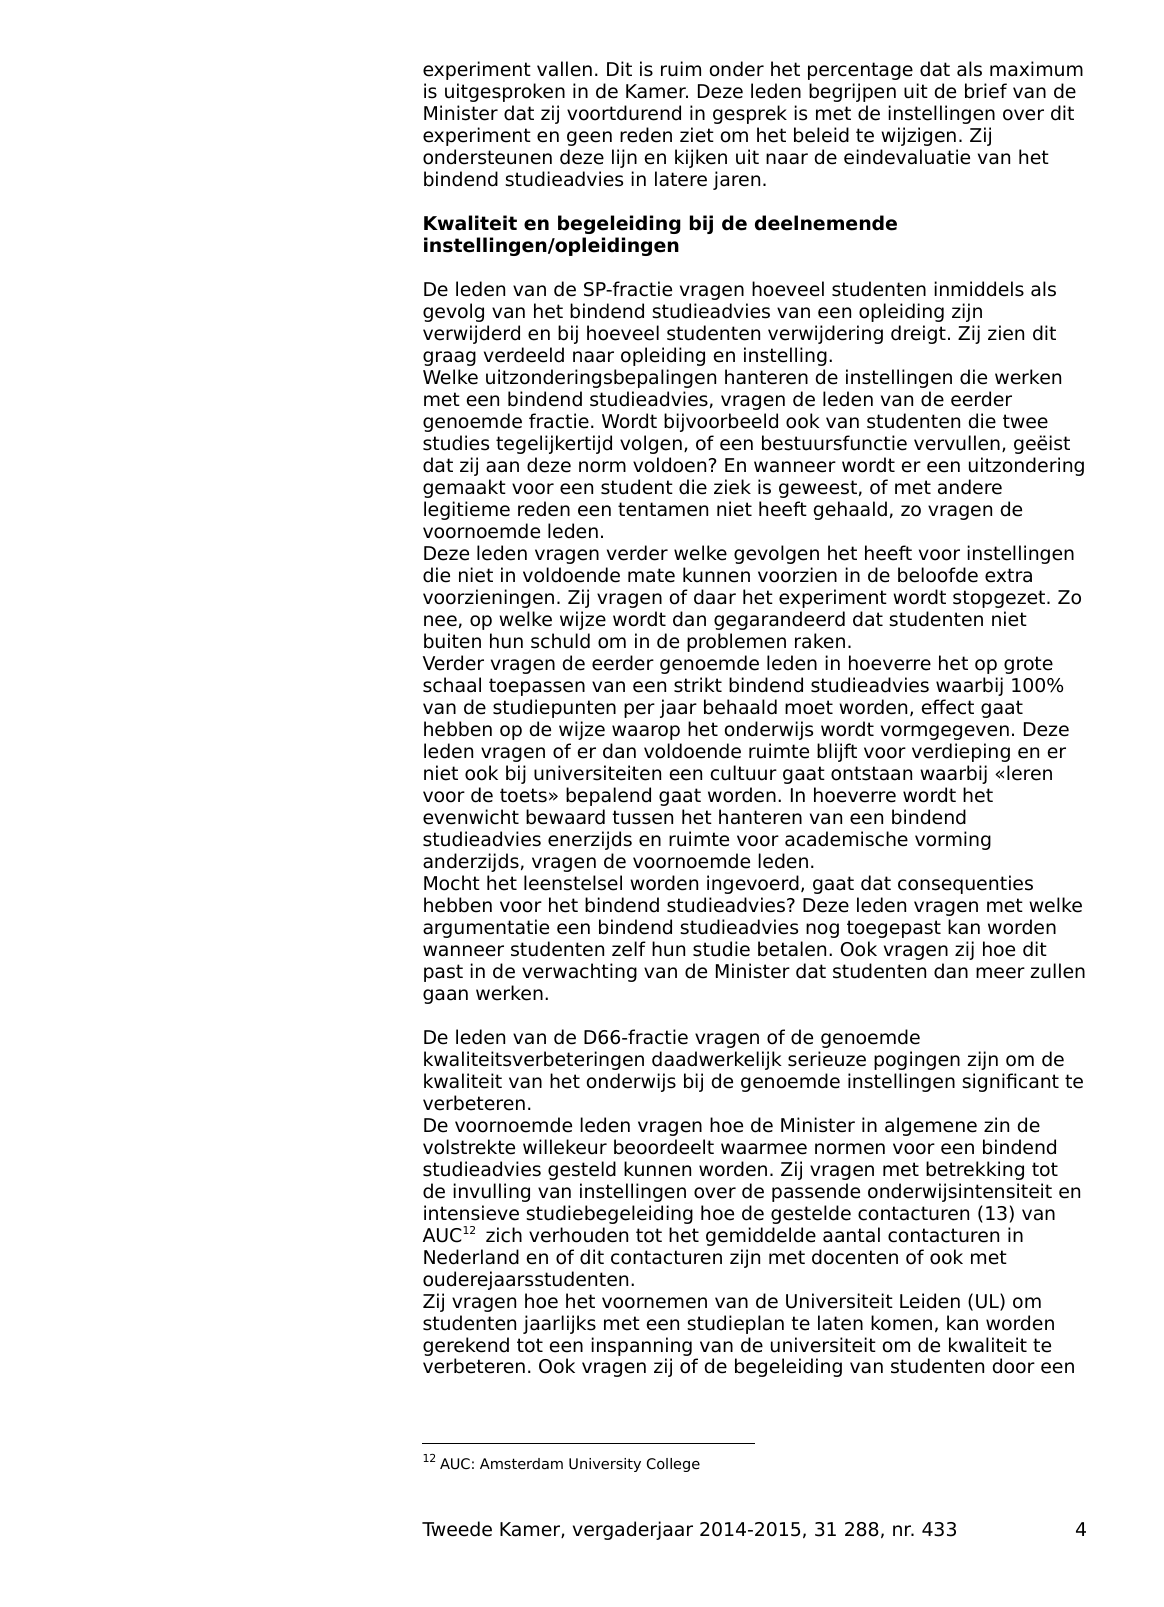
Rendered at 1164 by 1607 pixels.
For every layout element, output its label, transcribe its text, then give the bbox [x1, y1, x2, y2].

text Deze leden vragen verder welke gevolgen het heeft voor instellingen die niet in voldoende mate kunnen voorzien in de beloofde extra voorzieningen. Zij vragen of daar het experiment wordt stopgezet. Zo nee, op welke wijze wordt dan gegarandeerd dat studenten niet buiten hun schuld om in de problemen raken. [422, 543, 1087, 653]
text De leden van de SP-fractie vragen hoeveel studenten inmiddels als gevolg van het bindend studieadvies van een opleiding zijn verwijderd en bij hoeveel studenten verwijdering dreigt. Zij zien dit graag verdeeld naar opleiding en instelling. [422, 279, 1087, 367]
text Verder vragen de eerder genoemde leden in hoeverre het op grote schaal toepassen van een strikt bindend studieadvies waarbij 100% van de studiepunten per jaar behaald moet worden, effect gaat hebben op de wijze waarop het onderwijs wordt vormgegeven. Deze leden vragen of er dan voldoende ruimte blijft voor verdieping en er niet ook bij universiteiten een cultuur gaat ontstaan waarbij «leren voor de toets» bepalend gaat worden. In hoeverre wordt het evenwicht bewaard tussen het hanteren van een bindend studieadvies enerzijds en ruimte voor academische vorming anderzijds, vragen de voornoemde leden. [422, 653, 1087, 873]
text Zij vragen hoe het voornemen van de Universiteit Leiden (UL) om studenten jaarlijks met een studieplan te laten komen, kan worden gerekend tot een inspanning van de universiteit om de kwaliteit te verbeteren. Ook vragen zij of de begeleiding van studenten door een [422, 1291, 1087, 1378]
text AUC: Amsterdam University College [422, 1452, 1087, 1474]
text De voornoemde leden vragen hoe de Minister in algemene zin de volstrekte willekeur beoordeelt waarmee normen voor een bindend studieadvies gesteld kunnen worden. Zij vragen met betrekking tot de invulling van instellingen over de passende onderwijsintensiteit en intensieve studiebegeleiding hoe de gestelde contacturen (13) van AUC zich verhouden tot het gemiddelde aantal contacturen in Nederland en of dit contacturen zijn met docenten of ook met ouderejaarsstudenten. [422, 1115, 1087, 1291]
text Welke uitzonderingsbepalingen hanteren de instellingen die werken met een bindend studieadvies, vragen de leden van de eerder genoemde fractie. Wordt bijvoorbeeld ook van studenten die twee studies tegelijkertijd volgen, of een bestuursfunctie vervullen, geëist dat zij aan deze norm voldoen? En wanneer wordt er een uitzondering gemaakt voor een student die ziek is geweest, of met andere legitieme reden een tentamen niet heeft gehaald, zo vragen de voornoemde leden. [422, 367, 1087, 543]
text De leden van de D66-fractie vragen of de genoemde kwaliteitsverbeteringen daadwerkelijk serieuze pogingen zijn om de kwaliteit van het onderwijs bij de genoemde instellingen significant te verbeteren. [422, 1027, 1087, 1115]
subtitle Kwaliteit en begeleiding bij de deelnemende instellingen/opleidingen [422, 213, 1087, 257]
text experiment vallen. Dit is ruim onder het percentage dat als maximum is uitgesproken in de Kamer. Deze leden begrijpen uit de brief van de Minister dat zij voortdurend in gesprek is met de instellingen over dit experiment en geen reden ziet om het beleid te wijzigen. Zij ondersteunen deze lijn en kijken uit naar de eindevaluatie van het bindend studieadvies in latere jaren. [422, 59, 1087, 191]
text Mocht het leenstelsel worden ingevoerd, gaat dat consequenties hebben voor het bindend studieadvies? Deze leden vragen met welke argumentatie een bindend studieadvies nog toegepast kan worden wanneer studenten zelf hun studie betalen. Ook vragen zij hoe dit past in de verwachting van de Minister dat studenten dan meer zullen gaan werken. [422, 873, 1087, 1004]
